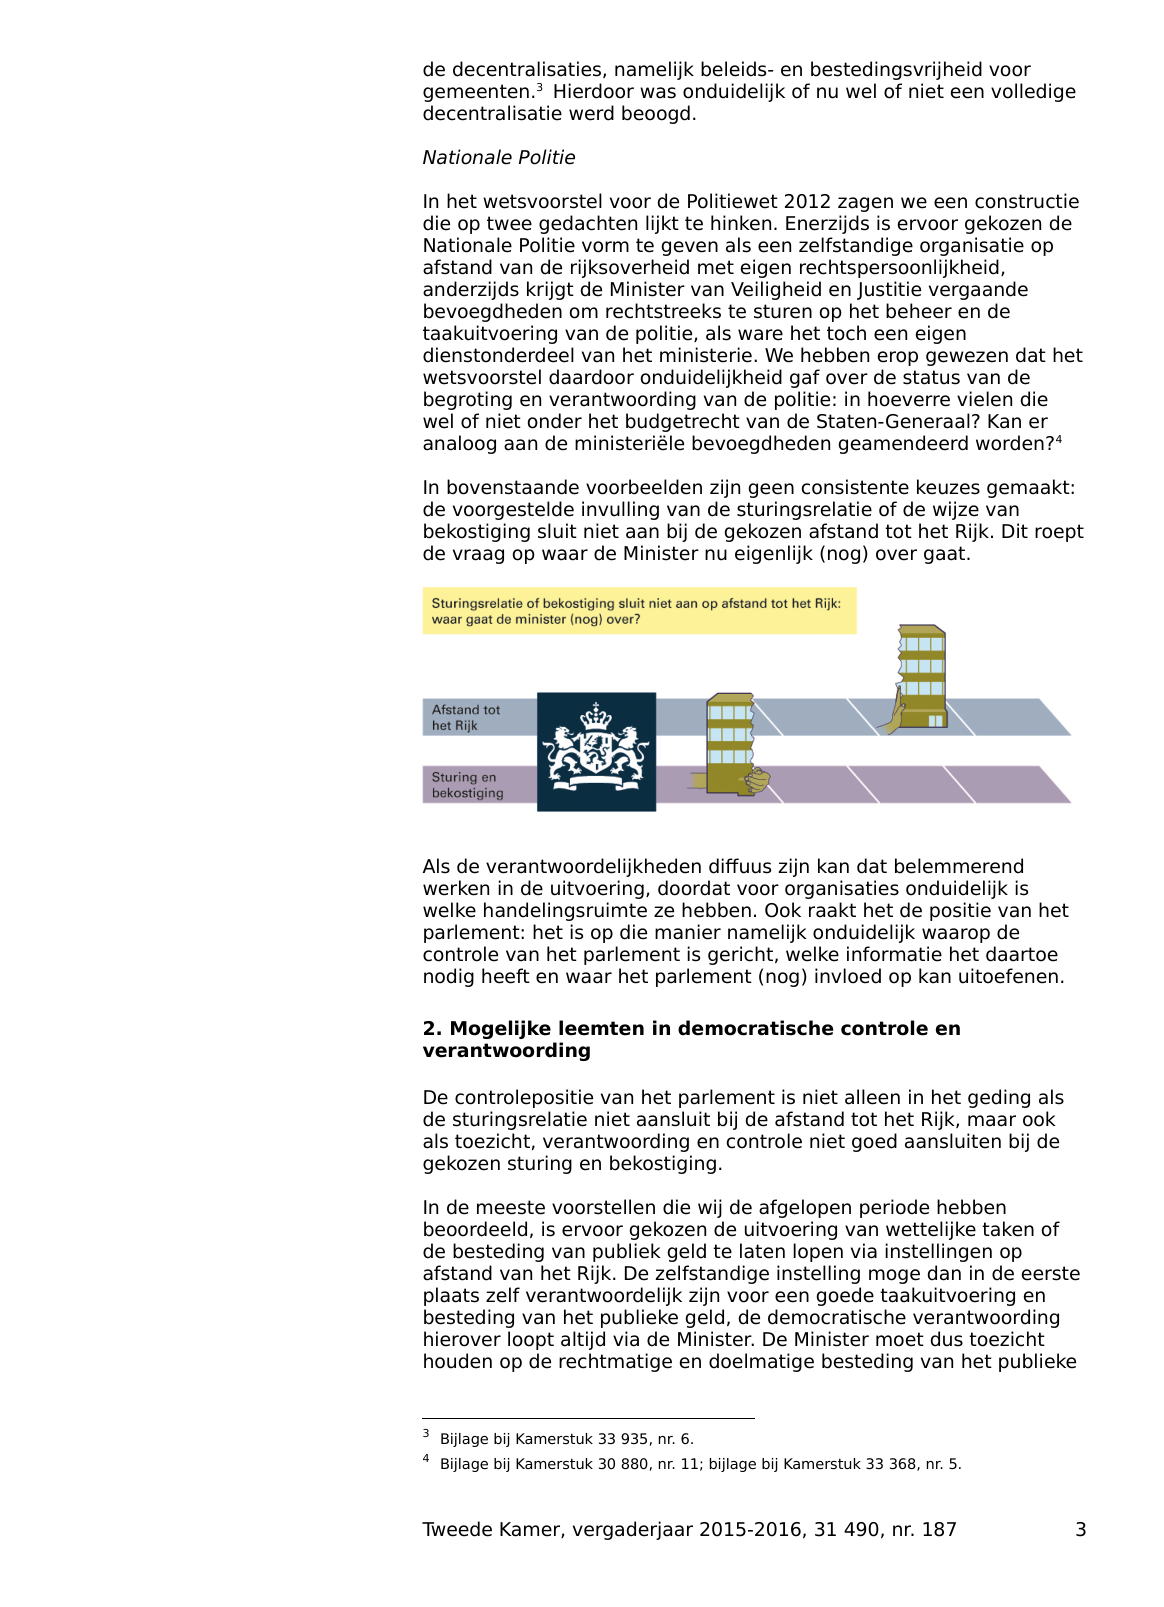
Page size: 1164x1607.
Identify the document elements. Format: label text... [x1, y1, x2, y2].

subtitle 2. Mogelijke leemten in democratische controle en verantwoording [422, 1018, 1087, 1062]
text In het wetsvoorstel voor de Politiewet 2012 zagen we een constructie die op twee gedachten lijkt te hinken. Enerzijds is ervoor gekozen de Nationale Politie vorm te geven als een zelfstandige organisatie op afstand van de rijksoverheid met eigen rechtspersoonlijkheid, anderzijds krijgt de Minister van Veiligheid en Justitie vergaande bevoegdheden om rechtstreeks te sturen op het beheer en de taakuitvoering van de politie, als ware het toch een eigen dienstonderdeel van het ministerie. We hebben erop gewezen dat het wetsvoorstel daardoor onduidelijkheid gaf over de status van de begroting en verantwoording van de politie: in hoeverre vielen die wel of niet onder het budgetrecht van de Staten-Generaal? Kan er analoog aan de ministeriële bevoegdheden geamendeerd worden? [422, 191, 1087, 455]
text De controlepositie van het parlement is niet alleen in het geding als de sturingsrelatie niet aansluit bij de afstand tot het Rijk, maar ook als toezicht, verantwoording en controle niet goed aansluiten bij de gekozen sturing en bekostiging. [422, 1087, 1087, 1175]
text Bijlage bij Kamerstuk 30 880, nr. 11; bijlage bij Kamerstuk 33 368, nr. 5. [422, 1452, 1087, 1474]
text de decentralisaties, namelijk beleids- en bestedingsvrijheid voor gemeenten. Hierdoor was onduidelijk of nu wel of niet een volledige decentralisatie werd beoogd. [422, 59, 1087, 125]
subtitle Nationale Politie [422, 147, 1087, 169]
text In bovenstaande voorbeelden zijn geen consistente keuzes gemaakt: de voorgestelde invulling van de sturingsrelatie of de wijze van bekostiging sluit niet aan bij de gekozen afstand tot het Rijk. Dit roept de vraag op waar de Minister nu eigenlijk (nog) over gaat. [422, 477, 1087, 565]
text In de meeste voorstellen die wij de afgelopen periode hebben beoordeeld, is ervoor gekozen de uitvoering van wettelijke taken of de besteding van publiek geld te laten lopen via instellingen op afstand van het Rijk. De zelfstandige instelling moge dan in de eerste plaats zelf verantwoordelijk zijn voor een goede taakuitvoering en besteding van het publieke geld, de democratische verantwoording hierover loopt altijd via de Minister. De Minister moet dus toezicht houden op de rechtmatige en doelmatige besteding van het publieke [422, 1197, 1087, 1373]
text Bijlage bij Kamerstuk 33 935, nr. 6. [422, 1427, 1087, 1449]
text Als de verantwoordelijkheden diffuus zijn kan dat belemmerend werken in de uitvoering, doordat voor organisaties onduidelijk is welke handelingsruimte ze hebben. Ook raakt het de positie van het parlement: het is op die manier namelijk onduidelijk waarop de controle van het parlement is gericht, welke informatie het daartoe nodig heeft en waar het parlement (nog) invloed op kan uitoefenen. [422, 856, 1087, 988]
picture [422, 587, 1072, 812]
